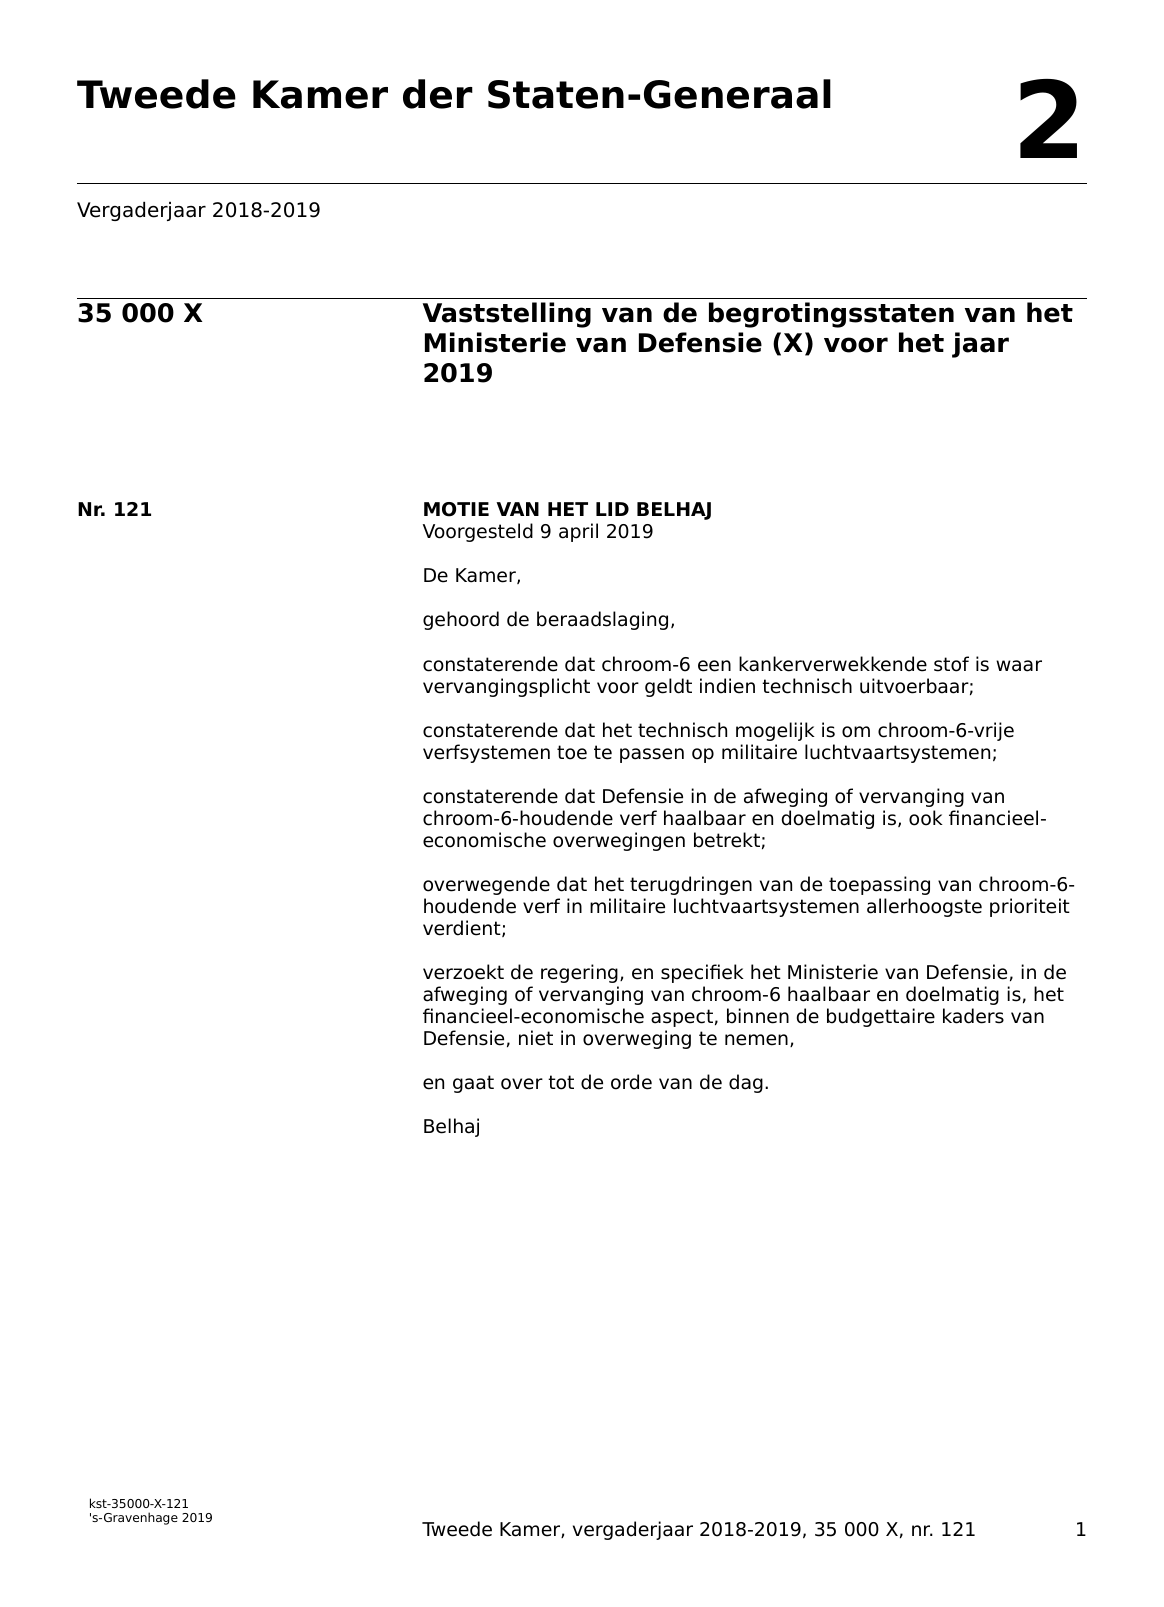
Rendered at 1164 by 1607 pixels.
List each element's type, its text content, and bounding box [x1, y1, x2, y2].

text De Kamer, [422, 565, 1087, 587]
text constaterende dat Defensie in de afweging of vervanging van chroom-6-houdende verf haalbaar en doelmatig is, ook financieel-economische overwegingen betrekt; [422, 786, 1087, 852]
text constaterende dat het technisch mogelijk is om chroom-6-vrije verfsystemen toe te passen op militaire luchtvaartsystemen; [422, 720, 1087, 764]
text verzoekt de regering, en specifiek het Ministerie van Defensie, in de afweging of vervanging van chroom-6 haalbaar en doelmatig is, het financieel-economische aspect, binnen de budgettaire kaders van Defensie, niet in overweging te nemen, [422, 962, 1087, 1050]
table_header 2 [886, 59, 1087, 183]
text en gaat over tot de orde van de dag. [422, 1072, 1087, 1094]
table_cell Vergaderjaar 2018-2019 [77, 184, 1087, 298]
text constaterende dat chroom-6 een kankerverwekkende stof is waar vervangingsplicht voor geldt indien technisch uitvoerbaar; [422, 653, 1087, 697]
table_header Tweede Kamer der Staten-Generaal [77, 59, 886, 183]
text 's-Gravenhage 2019 [88, 1511, 323, 1525]
text Belhaj [422, 1116, 1087, 1138]
subtitle Nr. 121 MOTIE VAN HET LID BELHAJ [77, 499, 1087, 521]
subtitle 35 000 X Vaststelling van de begrotingsstaten van het Ministerie van Defensie (X) voor het jaar 2019 [77, 299, 1087, 388]
text gehoord de beraadslaging, [422, 609, 1087, 631]
text kst-35000-X-121 [88, 1497, 323, 1511]
text overwegende dat het terugdringen van de toepassing van chroom-6-houdende verf in militaire luchtvaartsystemen allerhoogste prioriteit verdient; [422, 874, 1087, 940]
text Voorgesteld 9 april 2019 [422, 521, 1087, 543]
